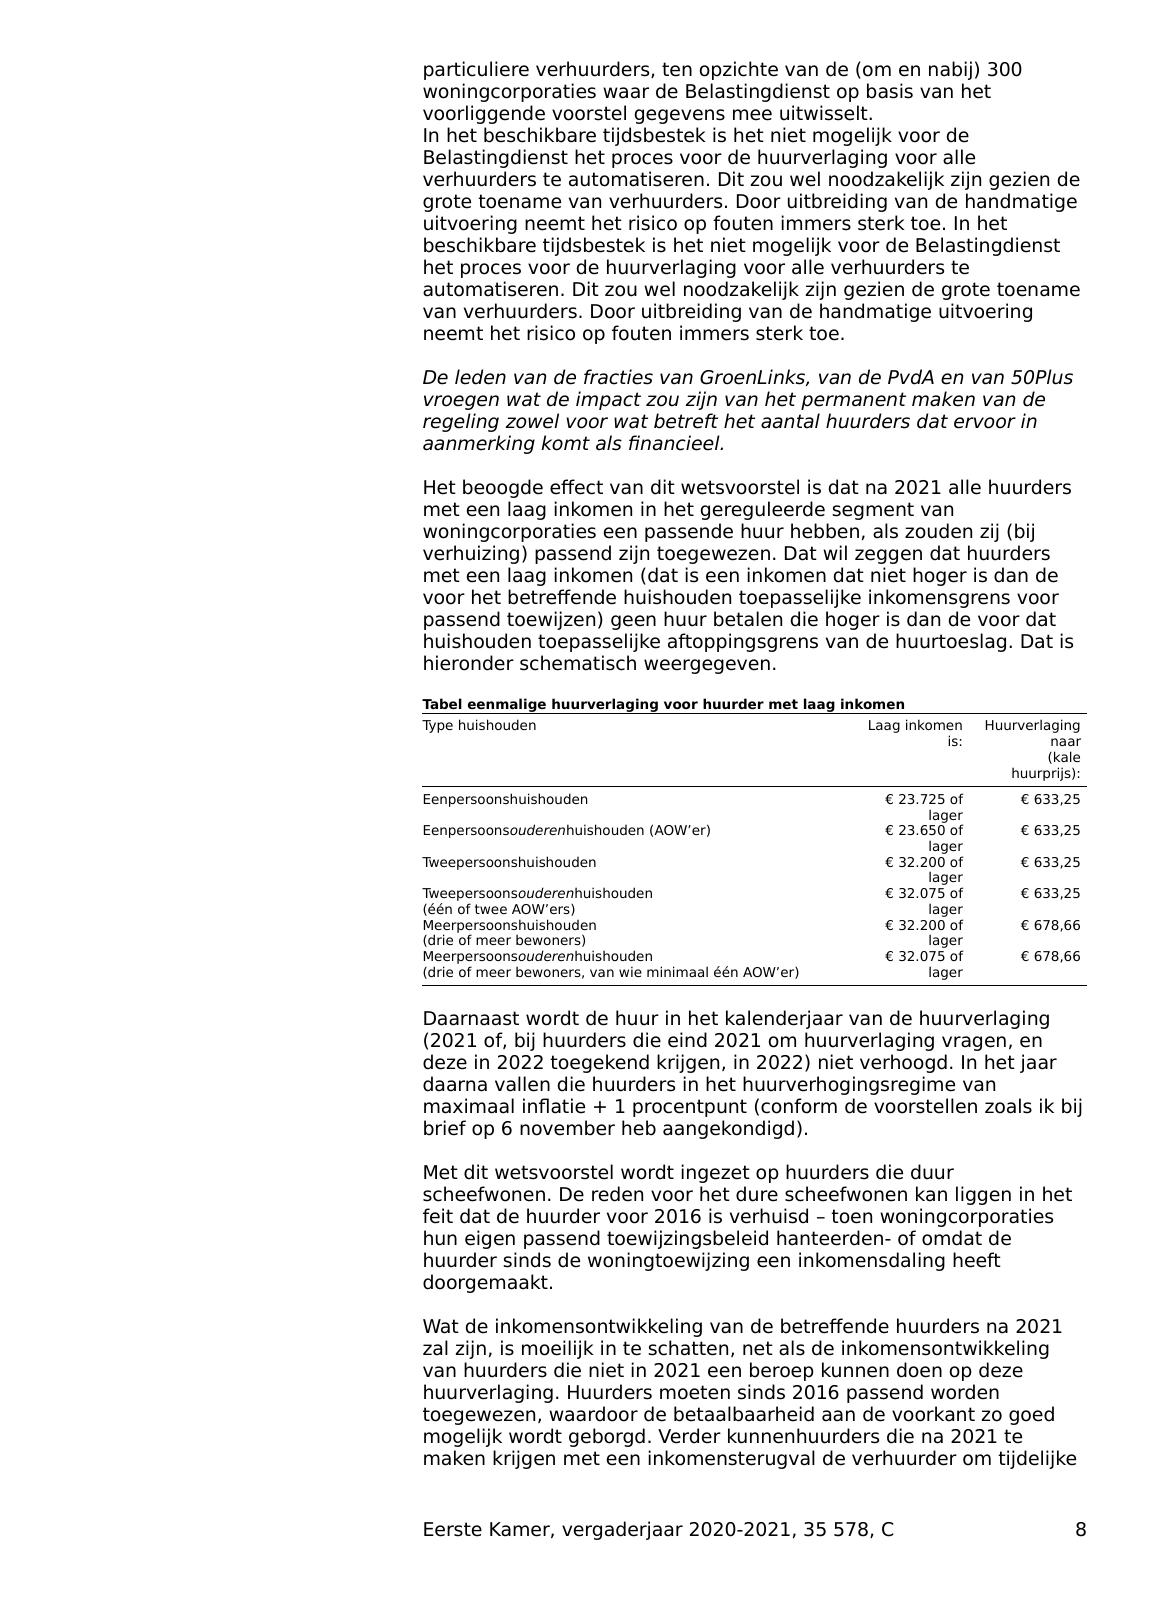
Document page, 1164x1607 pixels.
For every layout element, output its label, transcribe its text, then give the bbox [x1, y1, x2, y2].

table_cell € 23.725 of lager [850, 787, 968, 823]
table_cell Tweepersoonsouderenhuishouden (één of twee AOW’ers) [422, 886, 850, 917]
text In het beschikbare tijdsbestek is het niet mogelijk voor de Belastingdienst het proces voor de huurverlaging voor alle verhuurders te automatiseren. Dit zou wel noodzakelijk zijn gezien de grote toename van verhuurders. Door uitbreiding van de handmatige uitvoering neemt het risico op fouten immers sterk toe. In het beschikbare tijdsbestek is het niet mogelijk voor de Belastingdienst het proces voor de huurverlaging voor alle verhuurders te automatiseren. Dit zou wel noodzakelijk zijn gezien de grote toename van verhuurders. Door uitbreiding van de handmatige uitvoering neemt het risico op fouten immers sterk toe. [422, 125, 1087, 345]
table_cell Huurverlaging naar (kale huurprijs): [969, 714, 1087, 786]
text Daarnaast wordt de huur in het kalenderjaar van de huurverlaging (2021 of, bij huurders die eind 2021 om huurverlaging vragen, en deze in 2022 toegekend krijgen, in 2022) niet verhoogd. In het jaar daarna vallen die huurders in het huurverhogingsregime van maximaal inflatie + 1 procentpunt (conform de voorstellen zoals ik bij brief op 6 november heb aangekondigd). [422, 1008, 1087, 1140]
table_cell € 633,25 [969, 886, 1087, 917]
table_cell € 633,25 [969, 855, 1087, 886]
table_cell € 32.075 of lager [850, 886, 968, 917]
table_cell Meerpersoonsouderenhuishouden (drie of meer bewoners, van wie minimaal één AOW’er) [422, 949, 850, 985]
table_cell € 633,25 [969, 823, 1087, 854]
table_cell Type huishouden [422, 714, 850, 786]
text Het beoogde effect van dit wetsvoorstel is dat na 2021 alle huurders met een laag inkomen in het gereguleerde segment van woningcorporaties een passende huur hebben, als zouden zij (bij verhuizing) passend zijn toegewezen. Dat wil zeggen dat huurders met een laag inkomen (dat is een inkomen dat niet hoger is dan de voor het betreffende huishouden toepasselijke inkomensgrens voor passend toewijzen) geen huur betalen die hoger is dan de voor dat huishouden toepasselijke aftoppingsgrens van de huurtoeslag. Dat is hieronder schematisch weergegeven. [422, 477, 1087, 675]
table_cell Eenpersoonsouderenhuishouden (AOW’er) [422, 823, 850, 854]
table_cell € 678,66 [969, 949, 1087, 985]
table_cell € 32.200 of lager [850, 918, 968, 949]
table_cell € 633,25 [969, 787, 1087, 823]
table_cell Meerpersoonshuishouden (drie of meer bewoners) [422, 918, 850, 949]
table_cell € 678,66 [969, 918, 1087, 949]
table_cell Laag inkomen is: [850, 714, 968, 786]
table_header Tabel eenmalige huurverlaging voor huurder met laag inkomen [422, 697, 1087, 712]
table_cell Tweepersoonshuishouden [422, 855, 850, 886]
text Met dit wetsvoorstel wordt ingezet op huurders die duur scheefwonen. De reden voor het dure scheefwonen kan liggen in het feit dat de huurder voor 2016 is verhuisd – toen woningcorporaties hun eigen passend toewijzingsbeleid hanteerden- of omdat de huurder sinds de woningtoewijzing een inkomensdaling heeft doorgemaakt. [422, 1162, 1087, 1294]
table_cell € 32.075 of lager [850, 949, 968, 985]
text particuliere verhuurders, ten opzichte van de (om en nabij) 300 woningcorporaties waar de Belastingdienst op basis van het voorliggende voorstel gegevens mee uitwisselt. [422, 59, 1087, 125]
table_cell Eenpersoonshuishouden [422, 787, 850, 823]
table_cell € 23.650 of lager [850, 823, 968, 854]
table_cell € 32.200 of lager [850, 855, 968, 886]
text Wat de inkomensontwikkeling van de betreffende huurders na 2021 zal zijn, is moeilijk in te schatten, net als de inkomensontwikkeling van huurders die niet in 2021 een beroep kunnen doen op deze huurverlaging. Huurders moeten sinds 2016 passend worden toegewezen, waardoor de betaalbaarheid aan de voorkant zo goed mogelijk wordt geborgd. Verder kunnenhuurders die na 2021 te maken krijgen met een inkomensterugval de verhuurder om tijdelijke [422, 1316, 1087, 1470]
text De leden van de fracties van GroenLinks, van de PvdA en van 50Plus vroegen wat de impact zou zijn van het permanent maken van de regeling zowel voor wat betreft het aantal huurders dat ervoor in aanmerking komt als financieel. [422, 367, 1087, 455]
